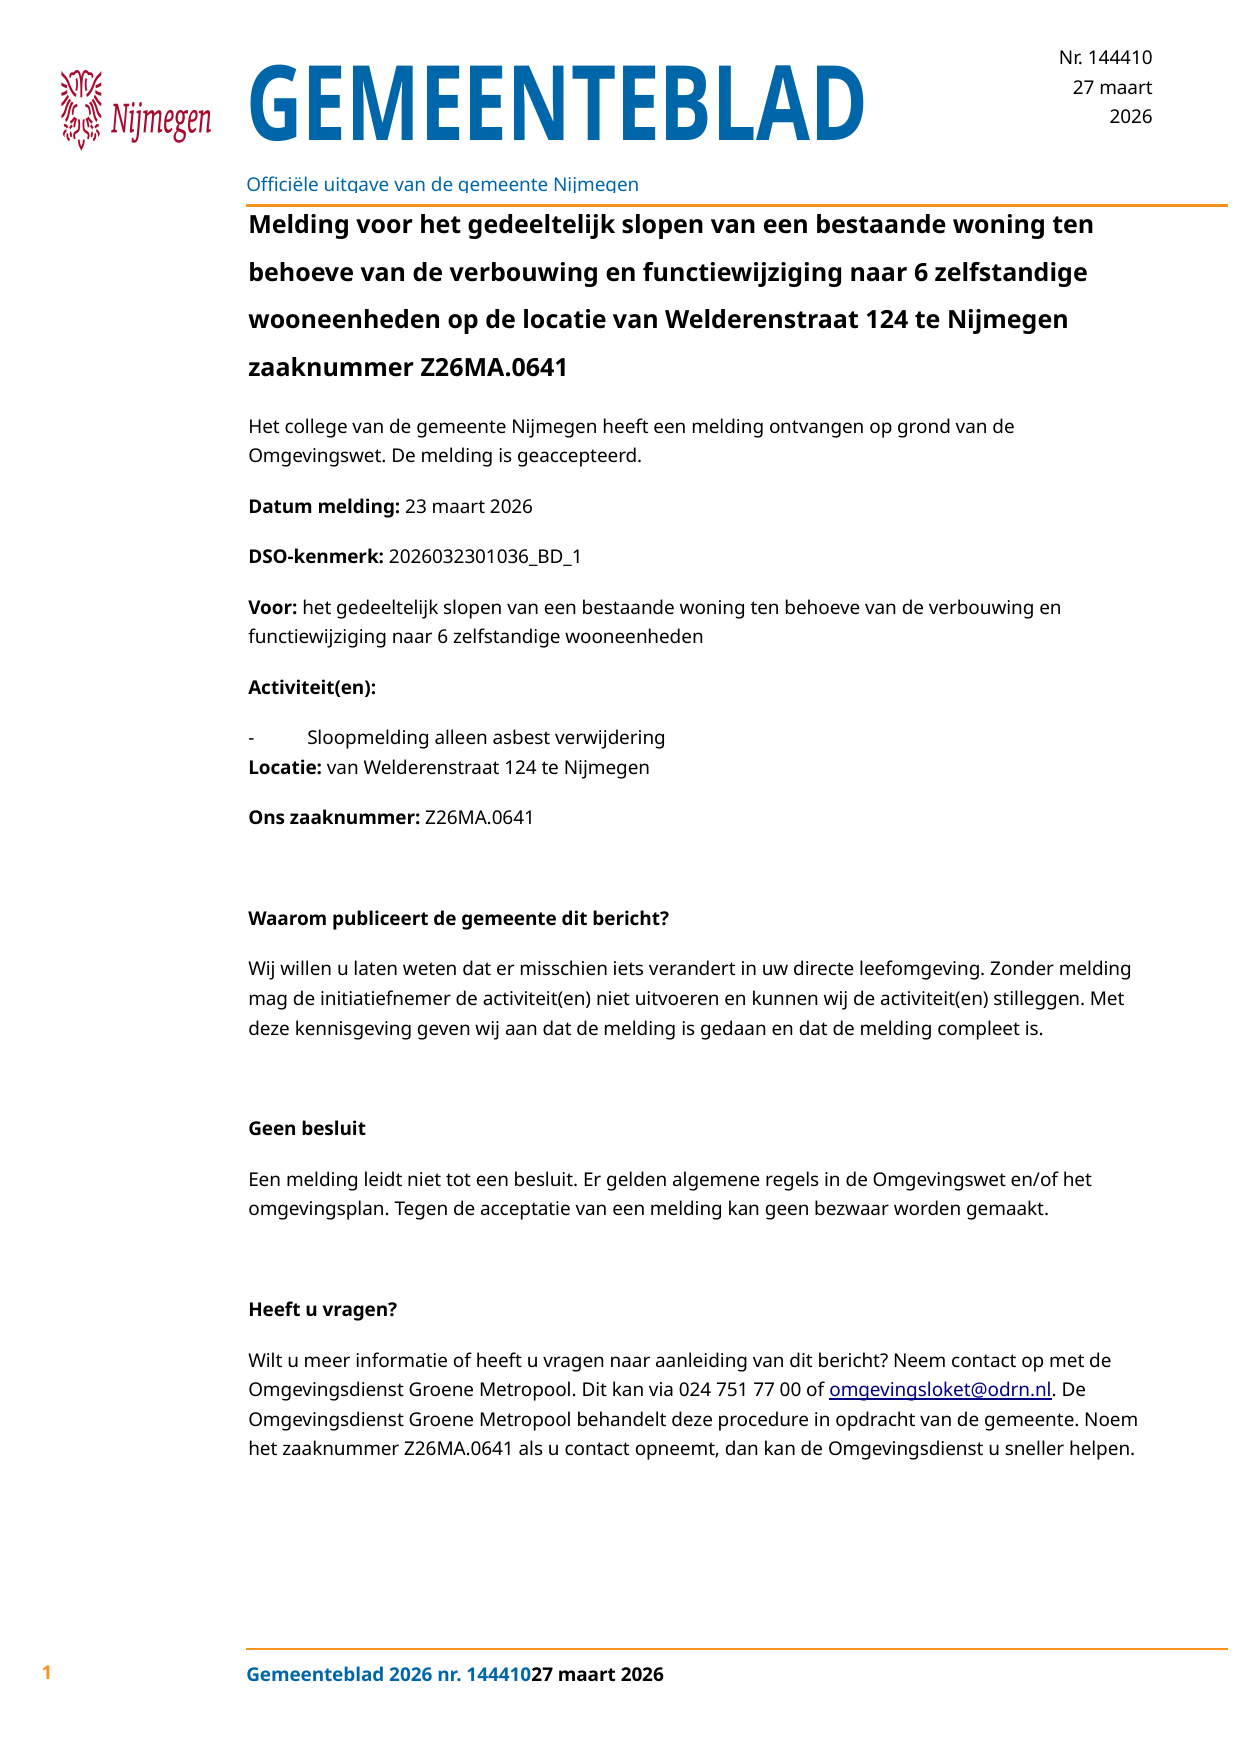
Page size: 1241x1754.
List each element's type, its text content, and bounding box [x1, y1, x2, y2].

text Melding voor het gedeeltelijk slopen van een bestaande woning ten behoeve van de verbouwing en functiewijziging naar 6 zelfstandige wooneenheden op de locatie van Welderenstraat 124 te Nijmegen zaaknummer Z26MA.0641 [248, 207, 1152, 384]
text Heeft u vragen? [248, 1296, 1152, 1322]
text DSO-kenmerk: 2026032301036_BD_1 [248, 543, 1152, 569]
list Sloopmelding alleen asbest verwijdering [248, 724, 1152, 750]
text Ons zaaknummer: Z26MA.0641 [248, 804, 1152, 830]
text Het college van de gemeente Nijmegen heeft een melding ontvangen op grond van de Omgevingswet. De melding is geaccepteerd. [248, 413, 1152, 468]
picture [41, 47, 231, 172]
text Locatie: van Welderenstraat 124 te Nijmegen [248, 754, 1152, 780]
text Wilt u meer informatie of heeft u vragen naar aanleiding van dit bericht? Neem contact op met de Omgevingsdienst Groene Metropool. Dit kan via 024 751 77 00 of omgevingsloket@odrn.nl. De Omgevingsdienst Groene Metropool behandelt deze procedure in opdracht van de gemeente. Noem het zaaknummer Z26MA.0641 als u contact opneemt, dan kan de Omgevingsdienst u sneller helpen. [248, 1347, 1152, 1461]
text Wij willen u laten weten dat er misschien iets verandert in uw directe leefomgeving. Zonder melding mag de initiatiefnemer de activiteit(en) niet uitvoeren en kunnen wij de activiteit(en) stilleggen. Met deze kennisgeving geven wij aan dat de melding is gedaan en dat de melding compleet is. [248, 956, 1152, 1041]
text Een melding leidt niet tot een besluit. Er gelden algemene regels in de Omgevingswet en/of het omgevingsplan. Tegen de acceptatie van een melding kan geen bezwaar worden gemaakt. [248, 1166, 1152, 1221]
text Geen besluit [248, 1116, 1152, 1141]
text Activiteit(en): [248, 674, 1152, 700]
text Voor: het gedeeltelijk slopen van een bestaande woning ten behoeve van de verbouwing en functiewijziging naar 6 zelfstandige wooneenheden [248, 594, 1152, 649]
text Datum melding: 23 maart 2026 [248, 493, 1152, 519]
text Waarom publiceert de gemeente dit bericht? [248, 905, 1152, 931]
